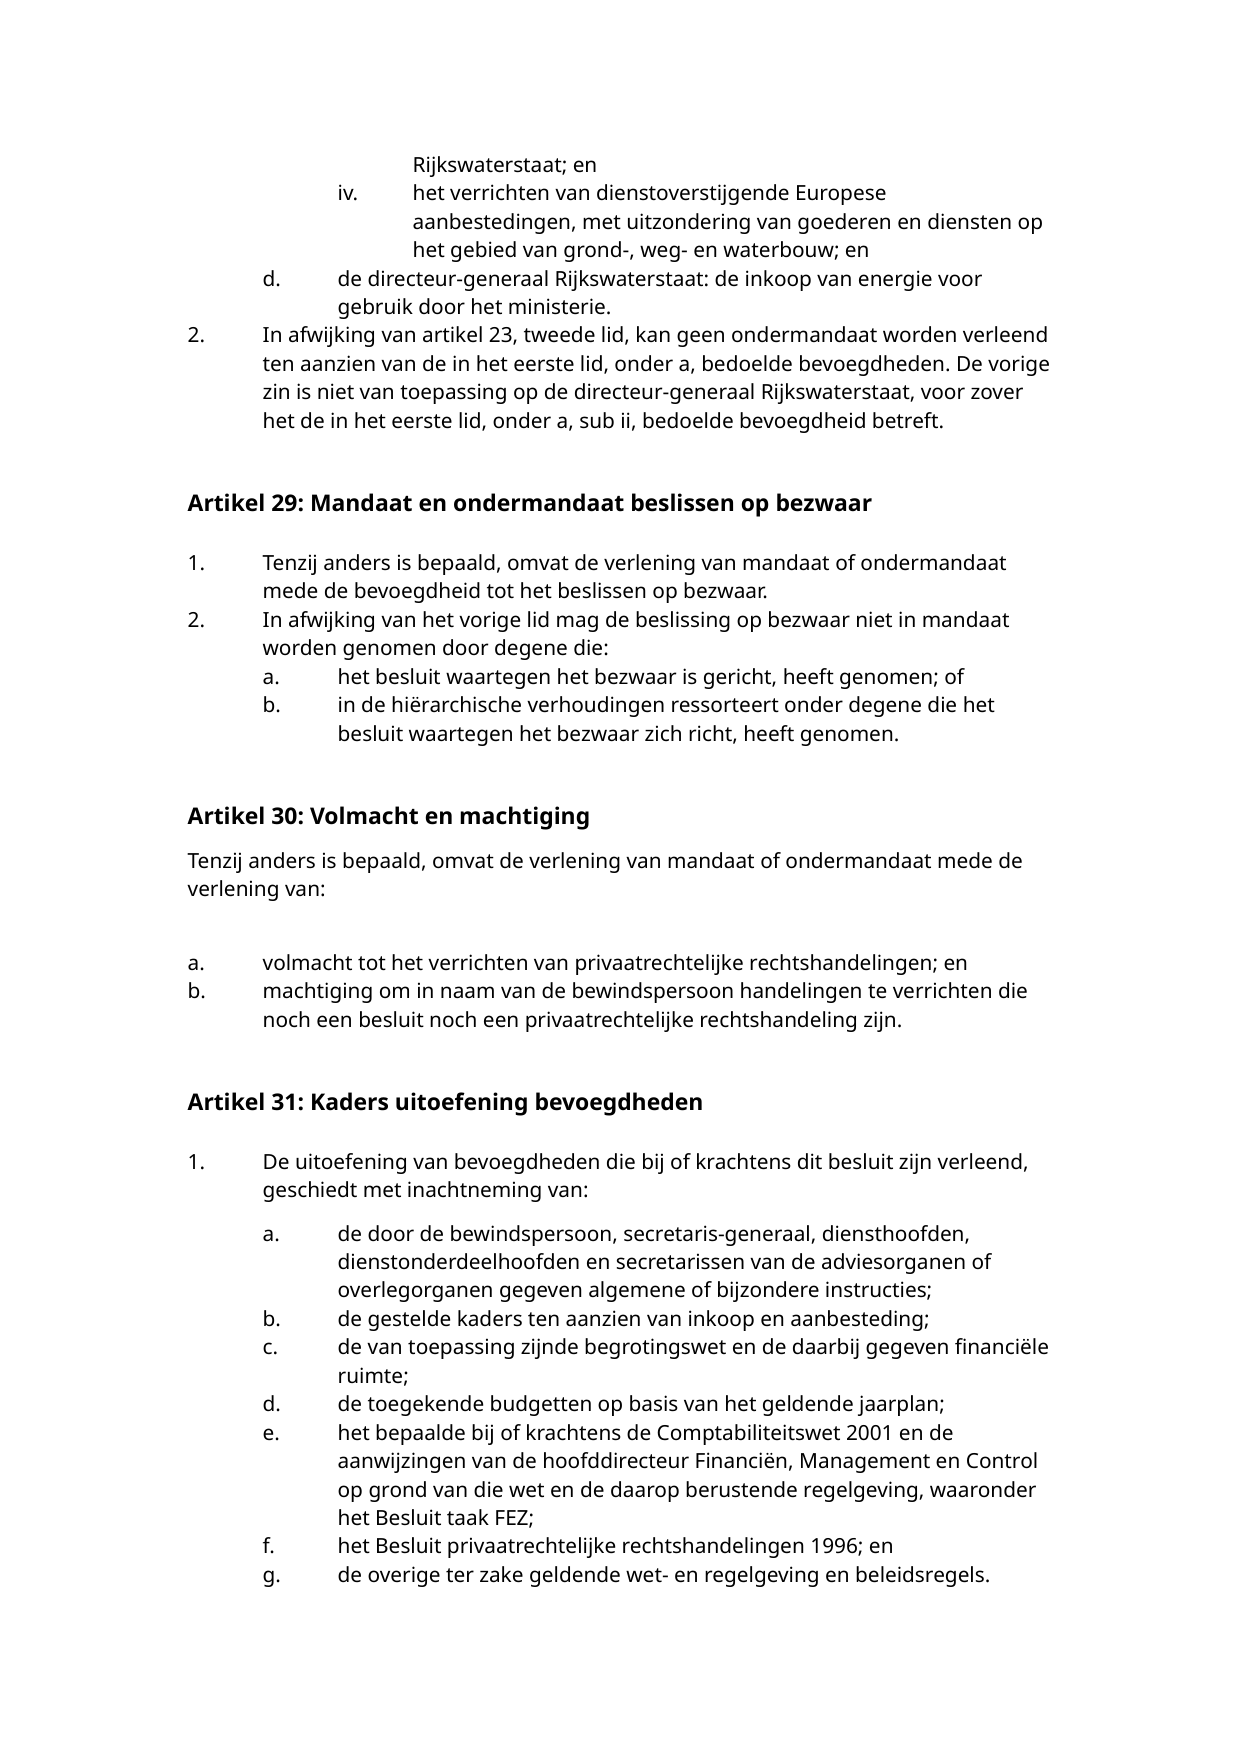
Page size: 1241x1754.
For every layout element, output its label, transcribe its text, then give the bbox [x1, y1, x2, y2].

list de van toepassing zijnde begrotingswet en de daarbij gegeven financiële ruimte; [262, 1332, 1053, 1389]
list het bepaalde bij of krachtens de Comptabiliteitswet 2001 en de aanwijzingen van de hoofddirecteur Financiën, Management en Control op grond van die wet en de daarop berustende regelgeving, waaronder het Besluit taak FEZ; [262, 1418, 1053, 1532]
list het besluit waartegen het bezwaar is gericht, heeft genomen; of [262, 662, 1053, 690]
subtitle Artikel 29: Mandaat en ondermandaat beslissen op bezwaar [187, 487, 1053, 518]
list de directeur-generaal Rijkswaterstaat: de inkoop van energie voor gebruik door het ministerie. [262, 264, 1053, 321]
list de overige ter zake geldende wet- en regelgeving en beleidsregels. [262, 1560, 1053, 1588]
list In afwijking van het vorige lid mag de beslissing op bezwaar niet in mandaat worden genomen door degene die: [187, 605, 1053, 662]
list De uitoefening van bevoegdheden die bij of krachtens dit besluit zijn verleend, geschiedt met inachtneming van: [187, 1147, 1053, 1204]
list het Besluit privaatrechtelijke rechtshandelingen 1996; en [262, 1532, 1053, 1560]
list volmacht tot het verrichten van privaatrechtelijke rechtshandelingen; en [187, 948, 1053, 976]
text Tenzij anders is bepaald, omvat de verlening van mandaat of ondermandaat mede de verlening van: [187, 846, 1053, 903]
list het verrichten van dienstoverstijgende Europese aanbestedingen, met uitzondering van goederen en diensten op het gebied van grond-, weg- en waterbouw; en [337, 178, 1053, 264]
list de door de bewindspersoon, secretaris-generaal, diensthoofden, dienstonderdeelhoofden en secretarissen van de adviesorganen of overlegorganen gegeven algemene of bijzondere instructies; [262, 1219, 1053, 1304]
list in de hiërarchische verhoudingen ressorteert onder degene die het besluit waartegen het bezwaar zich richt, heeft genomen. [262, 690, 1053, 747]
list In afwijking van artikel 23, tweede lid, kan geen ondermandaat worden verleend ten aanzien van de in het eerste lid, onder a, bedoelde bevoegdheden. De vorige zin is niet van toepassing op de directeur-generaal Rijkswaterstaat, voor zover het de in het eerste lid, onder a, sub ii, bedoelde bevoegdheid betreft. [187, 321, 1053, 434]
list de toegekende budgetten op basis van het geldende jaarplan; [262, 1389, 1053, 1418]
list de gestelde kaders ten aanzien van inkoop en aanbesteding; [262, 1304, 1053, 1332]
list Rijkswaterstaat; en [337, 150, 1053, 178]
list Tenzij anders is bepaald, omvat de verlening van mandaat of ondermandaat mede de bevoegdheid tot het beslissen op bezwaar. [187, 548, 1053, 605]
subtitle Artikel 31: Kaders uitoefening bevoegdheden [187, 1086, 1053, 1117]
list machtiging om in naam van de bewindspersoon handelingen te verrichten die noch een besluit noch een privaatrechtelijke rechtshandeling zijn. [187, 976, 1053, 1033]
subtitle Artikel 30: Volmacht en machtiging [187, 800, 1053, 831]
